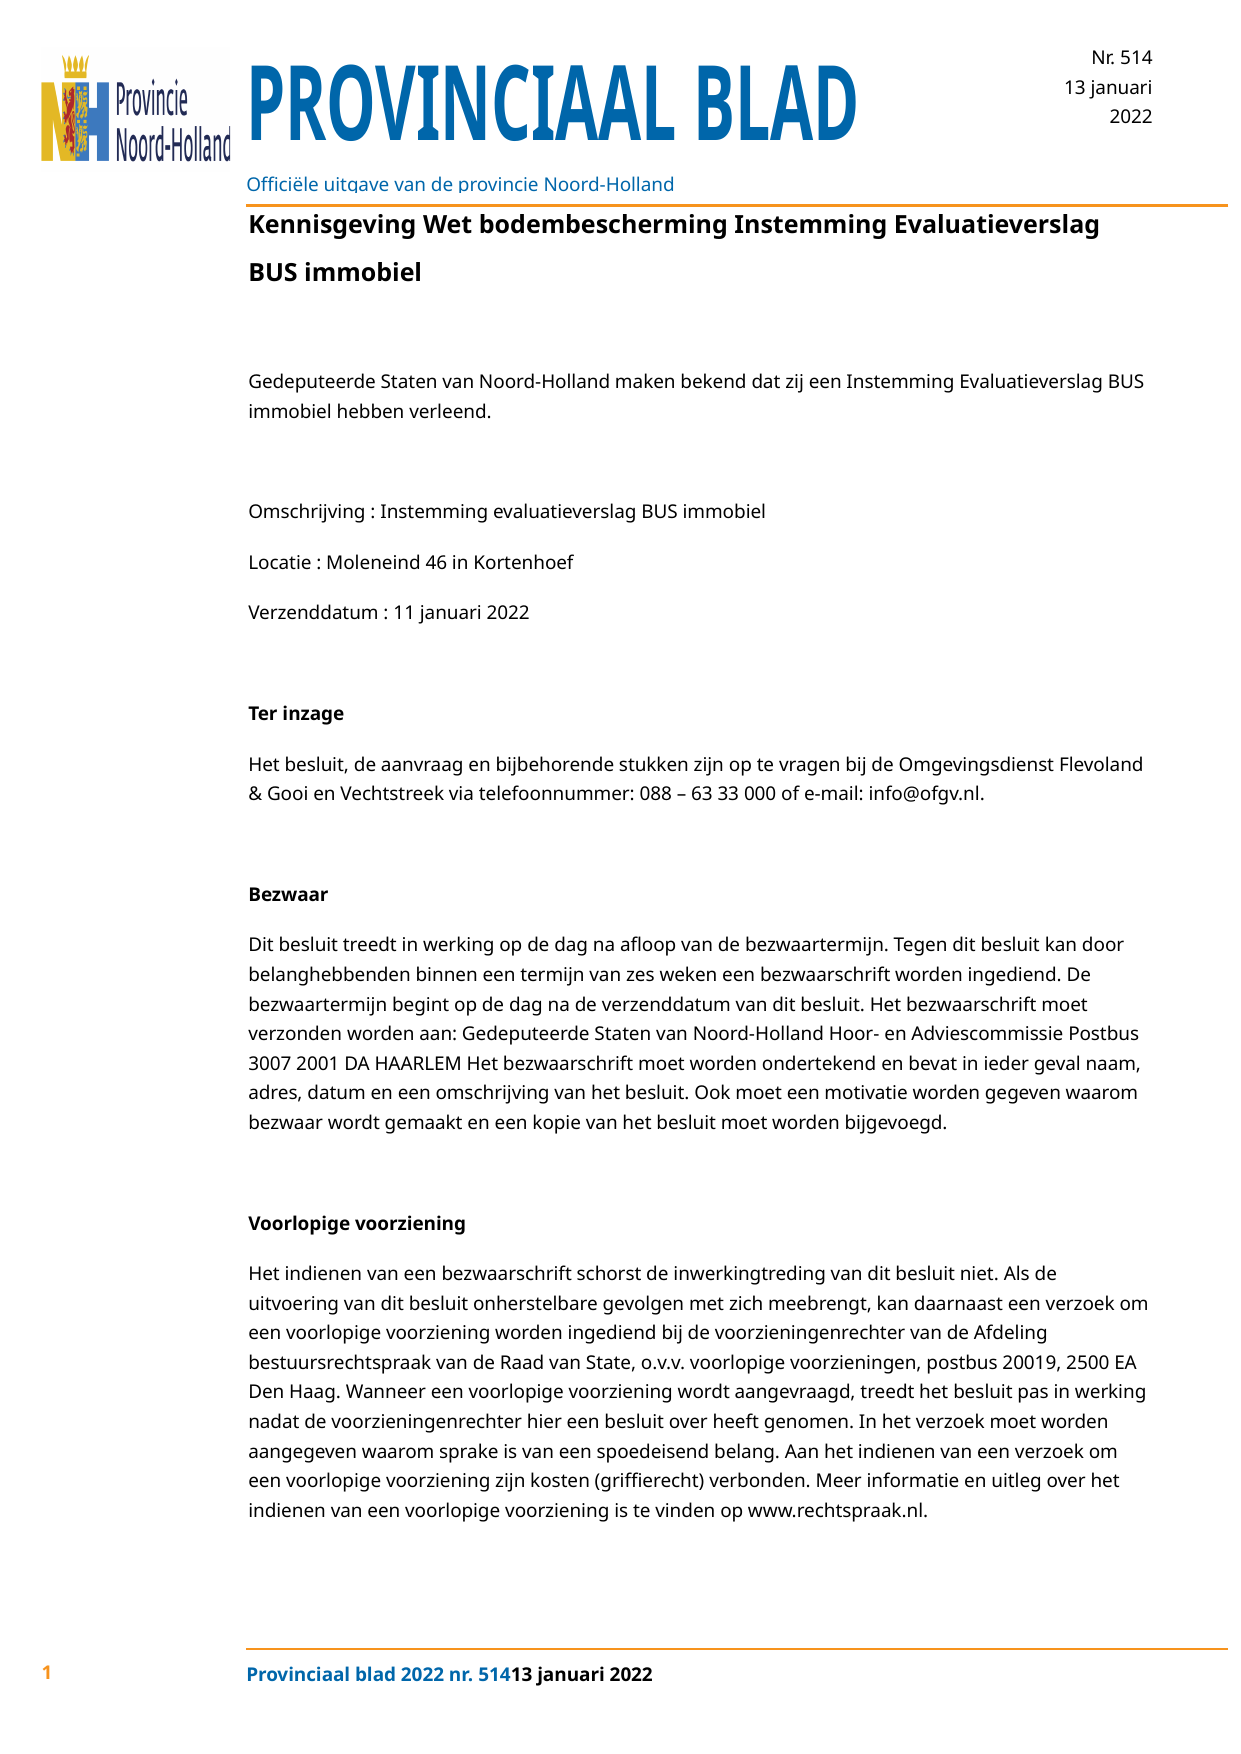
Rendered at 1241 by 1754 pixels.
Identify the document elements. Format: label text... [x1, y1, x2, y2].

text Ter inzage [248, 700, 1152, 726]
text Kennisgeving Wet bodembescherming Instemming Evaluatieverslag BUS immobiel [248, 207, 1152, 288]
text Het besluit, de aanvraag en bijbehorende stukken zijn op te vragen bij de Omgevingsdienst Flevoland & Gooi en Vechtstreek via telefoonnummer: 088 – 63 33 000 of e-mail: info@ofgv.nl. [248, 751, 1152, 806]
text Omschrijving : Instemming evaluatieverslag BUS immobiel [248, 499, 1152, 524]
text Verzenddatum : 11 januari 2022 [248, 599, 1152, 625]
text Locatie : Moleneind 46 in Kortenhoef [248, 549, 1152, 575]
text Het indienen van een bezwaarschrift schorst de inwerkingtreding van dit besluit niet. Als de uitvoering van dit besluit onherstelbare gevolgen met zich meebrengt, kan daarnaast een verzoek om een voorlopige voorziening worden ingediend bij de voorzieningenrechter van de Afdeling bestuursrechtspraak van de Raad van State, o.v.v. voorlopige voorzieningen, postbus 20019, 2500 EA Den Haag. Wanneer een voorlopige voorziening wordt aangevraagd, treedt het besluit pas in werking nadat de voorzieningenrechter hier een besluit over heeft genomen. In het verzoek moet worden aangegeven waarom sprake is van een spoedeisend belang. Aan het indienen van een verzoek om een voorlopige voorziening zijn kosten (griffierecht) verbonden. Meer informatie en uitleg over het indienen van een voorlopige voorziening is te vinden op www.rechtspraak.nl. [248, 1260, 1152, 1523]
text Voorlopige voorziening [248, 1210, 1152, 1236]
text Dit besluit treedt in werking op de dag na afloop van de bezwaartermijn. Tegen dit besluit kan door belanghebbenden binnen een termijn van zes weken een bezwaarschrift worden ingediend. De bezwaartermijn begint op de dag na de verzenddatum van dit besluit. Het bezwaarschrift moet verzonden worden aan: Gedeputeerde Staten van Noord-Holland Hoor- en Adviescommissie Postbus 3007 2001 DA HAARLEM Het bezwaarschrift moet worden ondertekend en bevat in ieder geval naam, adres, datum en een omschrijving van het besluit. Ook moet een motivatie worden gegeven waarom bezwaar wordt gemaakt en een kopie van het besluit moet worden bijgevoegd. [248, 932, 1152, 1135]
text Bezwaar [248, 881, 1152, 907]
text Gedeputeerde Staten van Noord-Holland maken bekend dat zij een Instemming Evaluatieverslag BUS immobiel hebben verleend. [248, 368, 1152, 424]
picture [41, 47, 231, 172]
